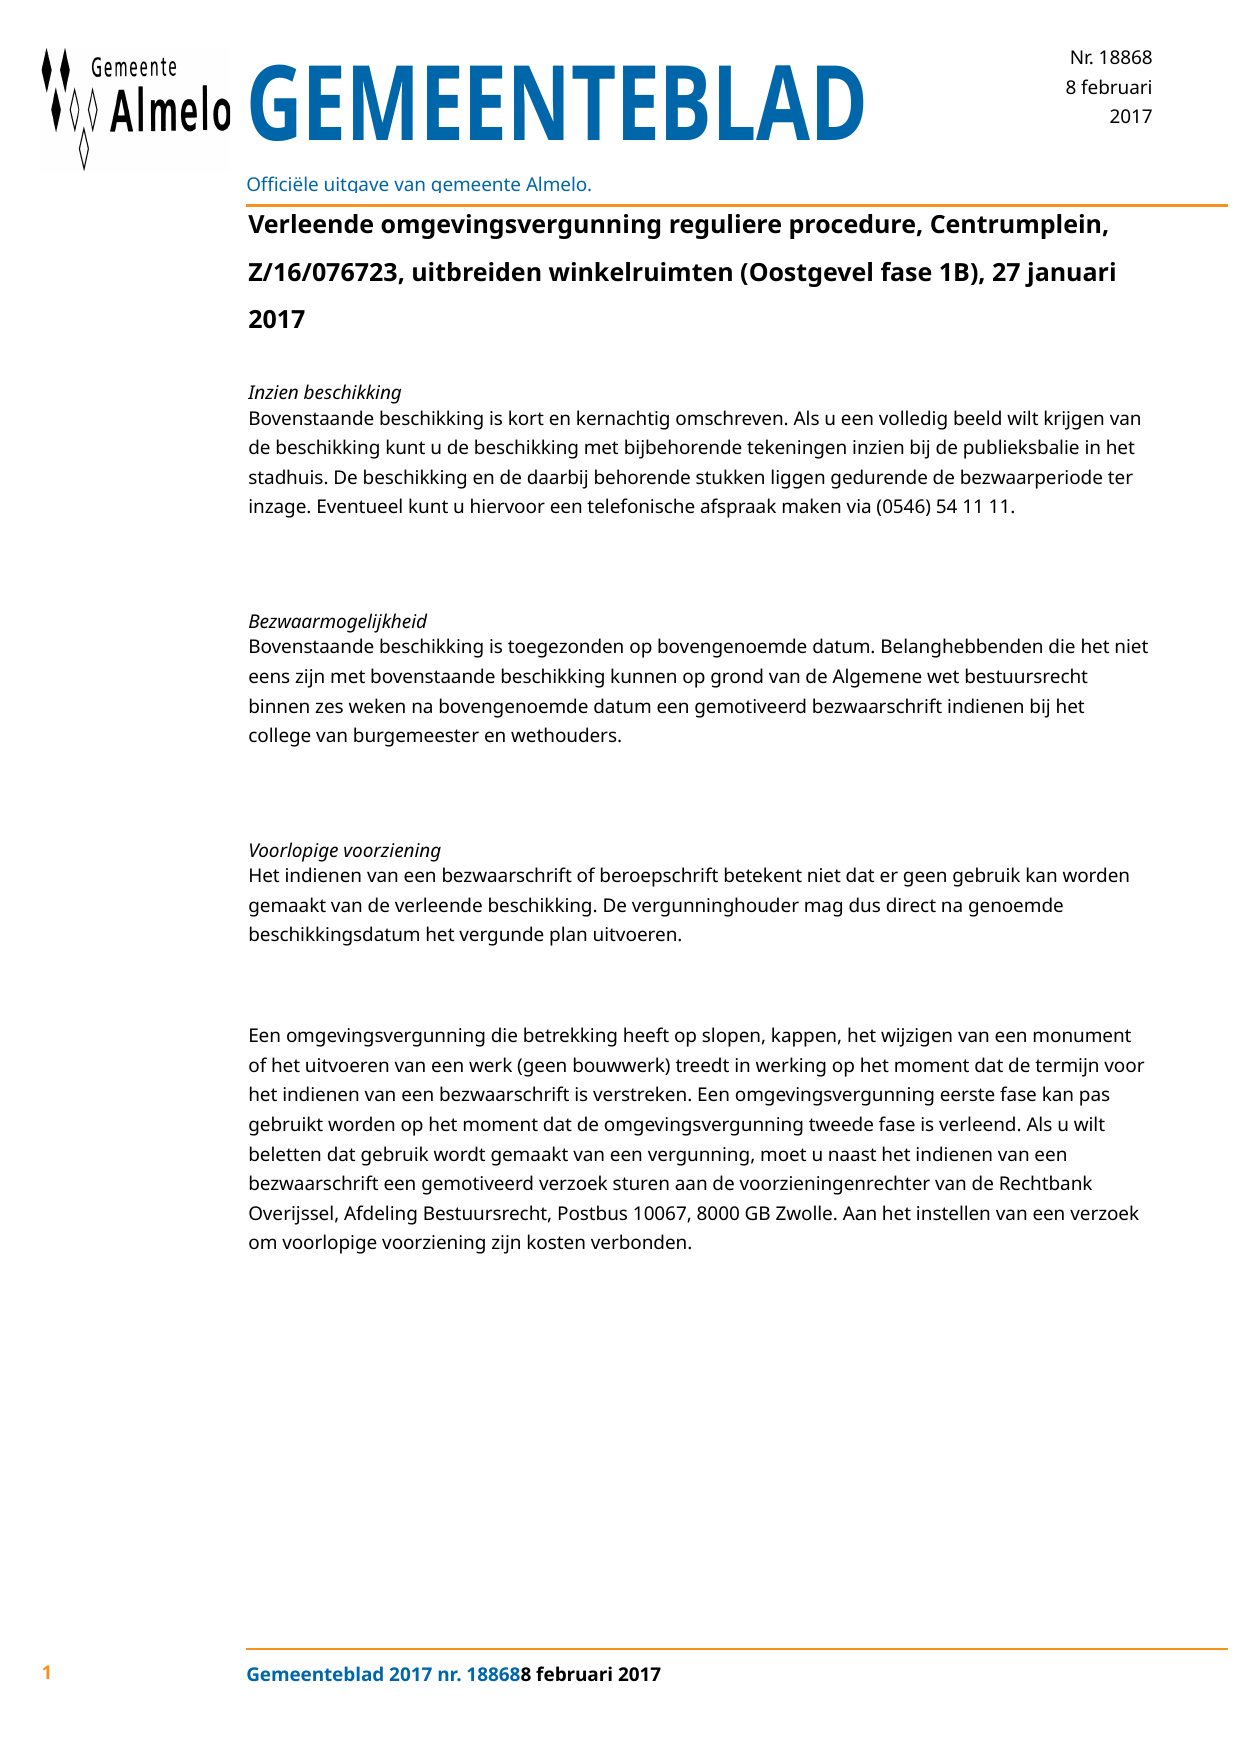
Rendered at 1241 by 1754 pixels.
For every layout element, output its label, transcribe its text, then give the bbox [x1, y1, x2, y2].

picture [41, 47, 231, 172]
text Een omgevingsvergunning die betrekking heeft op slopen, kappen, het wijzigen van een monument of het uitvoeren van een werk (geen bouwwerk) treedt in werking op het moment dat de termijn voor het indienen van een bezwaarschrift is verstreken. Een omgevingsvergunning eerste fase kan pas gebruikt worden op het moment dat de omgevingsvergunning tweede fase is verleend. Als u wilt beletten dat gebruik wordt gemaakt van een vergunning, moet u naast het indienen van een bezwaarschrift een gemotiveerd verzoek sturen aan de voorzieningenrechter van de Rechtbank Overijssel, Afdeling Bestuursrecht, Postbus 10067, 8000 GB Zwolle. Aan het instellen van een verzoek om voorlopige voorziening zijn kosten verbonden. [248, 1022, 1152, 1255]
text Voorlopige voorziening [248, 837, 1152, 862]
text Inzien beschikking [248, 379, 1152, 405]
text Verleende omgevingsvergunning reguliere procedure, Centrumplein, Z/16/076723, uitbreiden winkelruimten (Oostgevel fase 1B), 27 januari 2017 [248, 207, 1152, 336]
text Bovenstaande beschikking is toegezonden op bovengenoemde datum. Belanghebbenden die het niet eens zijn met bovenstaande beschikking kunnen op grond van de Algemene wet bestuursrecht binnen zes weken na bovengenoemde datum een gemotiveerd bezwaarschrift indienen bij het college van burgemeester en wethouders. [248, 634, 1152, 748]
text Het indienen van een bezwaarschrift of beroepschrift betekent niet dat er geen gebruik kan worden gemaakt van de verleende beschikking. De vergunninghouder mag dus direct na genoemde beschikkingsdatum het vergunde plan uitvoeren. [248, 862, 1152, 947]
text Bezwaarmogelijkheid [248, 608, 1152, 634]
text Bovenstaande beschikking is kort en kernachtig omschreven. Als u een volledig beeld wilt krijgen van de beschikking kunt u de beschikking met bijbehorende tekeningen inzien bij de publieksbalie in het stadhuis. De beschikking en de daarbij behorende stukken liggen gedurende de bezwaarperiode ter inzage. Eventueel kunt u hiervoor een telefonische afspraak maken via (0546) 54 11 11. [248, 405, 1152, 519]
